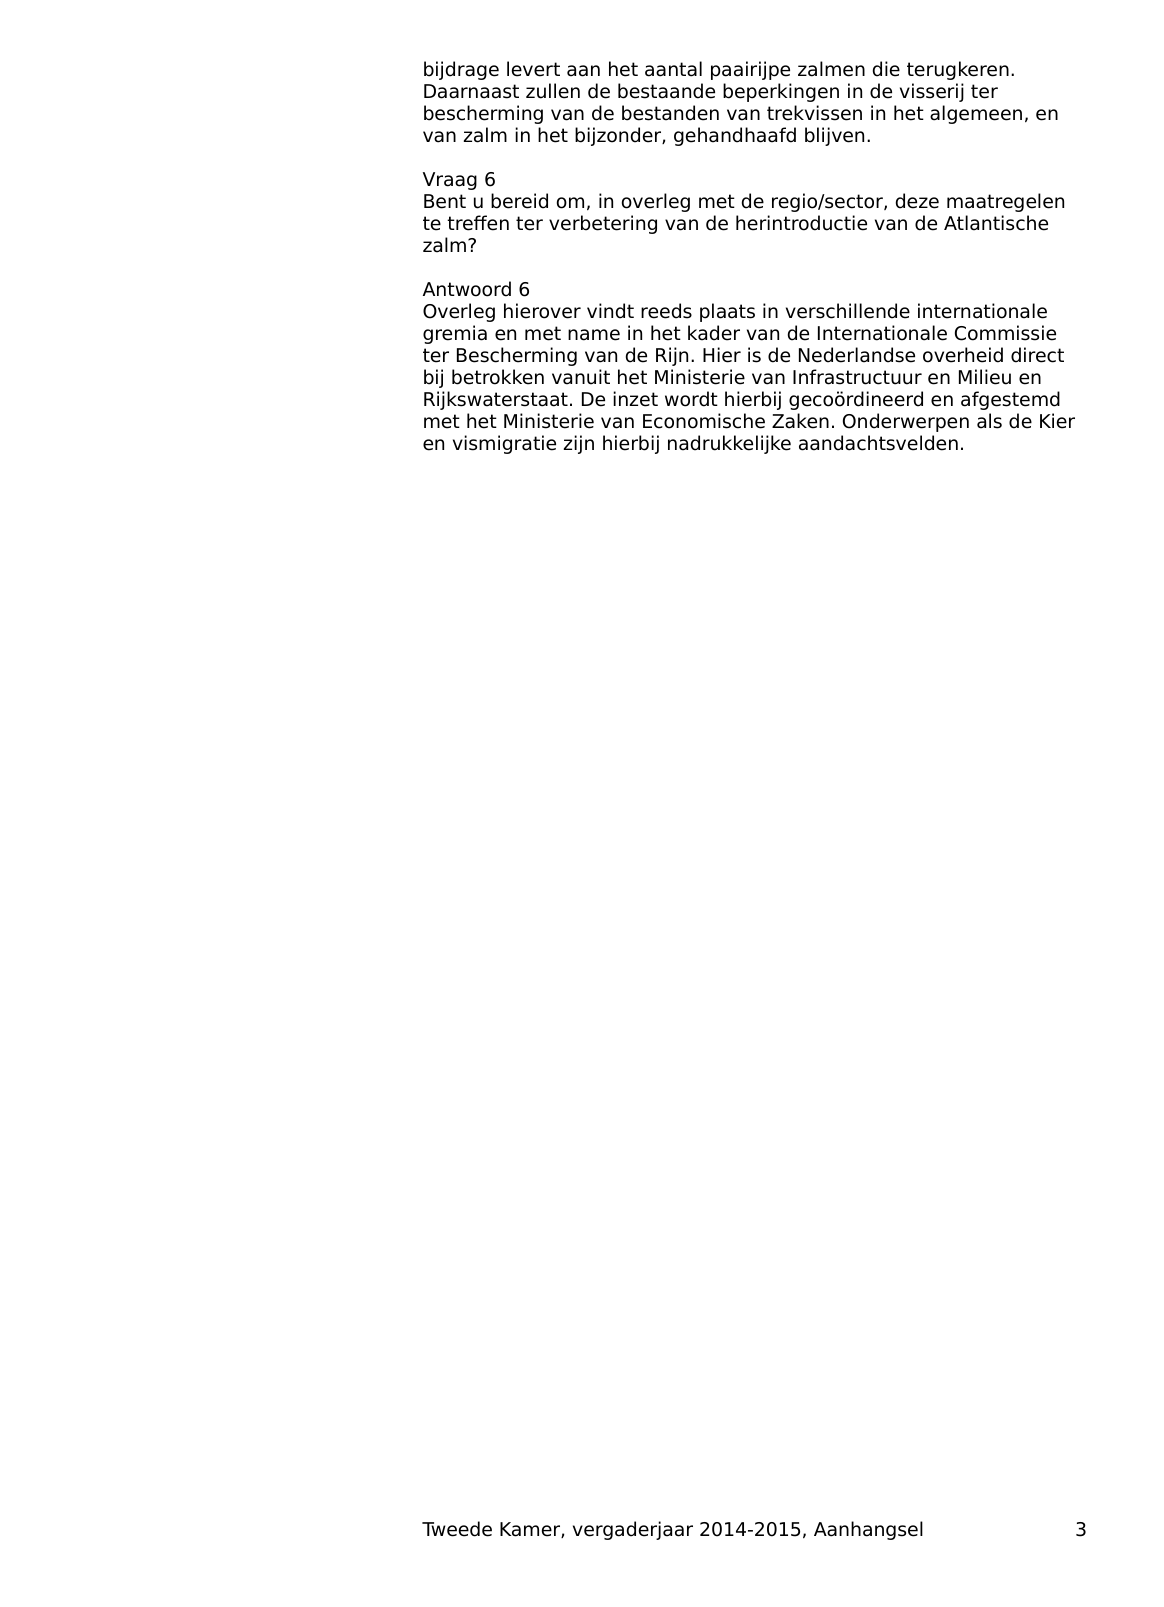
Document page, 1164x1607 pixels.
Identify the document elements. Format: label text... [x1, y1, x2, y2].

text Bent u bereid om, in overleg met de regio/sector, deze maatregelen te treffen ter verbetering van de herintroductie van de Atlantische zalm? [422, 191, 1087, 257]
text bijdrage levert aan het aantal paairijpe zalmen die terugkeren. Daarnaast zullen de bestaande beperkingen in de visserij ter bescherming van de bestanden van trekvissen in het algemeen, en van zalm in het bijzonder, gehandhaafd blijven. [422, 59, 1087, 147]
text Vraag 6 [422, 169, 1087, 191]
text Antwoord 6 [422, 279, 1087, 301]
text Overleg hierover vindt reeds plaats in verschillende internationale gremia en met name in het kader van de Internationale Commissie ter Bescherming van de Rijn. Hier is de Nederlandse overheid direct bij betrokken vanuit het Ministerie van Infrastructuur en Milieu en Rijkswaterstaat. De inzet wordt hierbij gecoördineerd en afgestemd met het Ministerie van Economische Zaken. Onderwerpen als de Kier en vismigratie zijn hierbij nadrukkelijke aandachtsvelden. [422, 301, 1087, 455]
